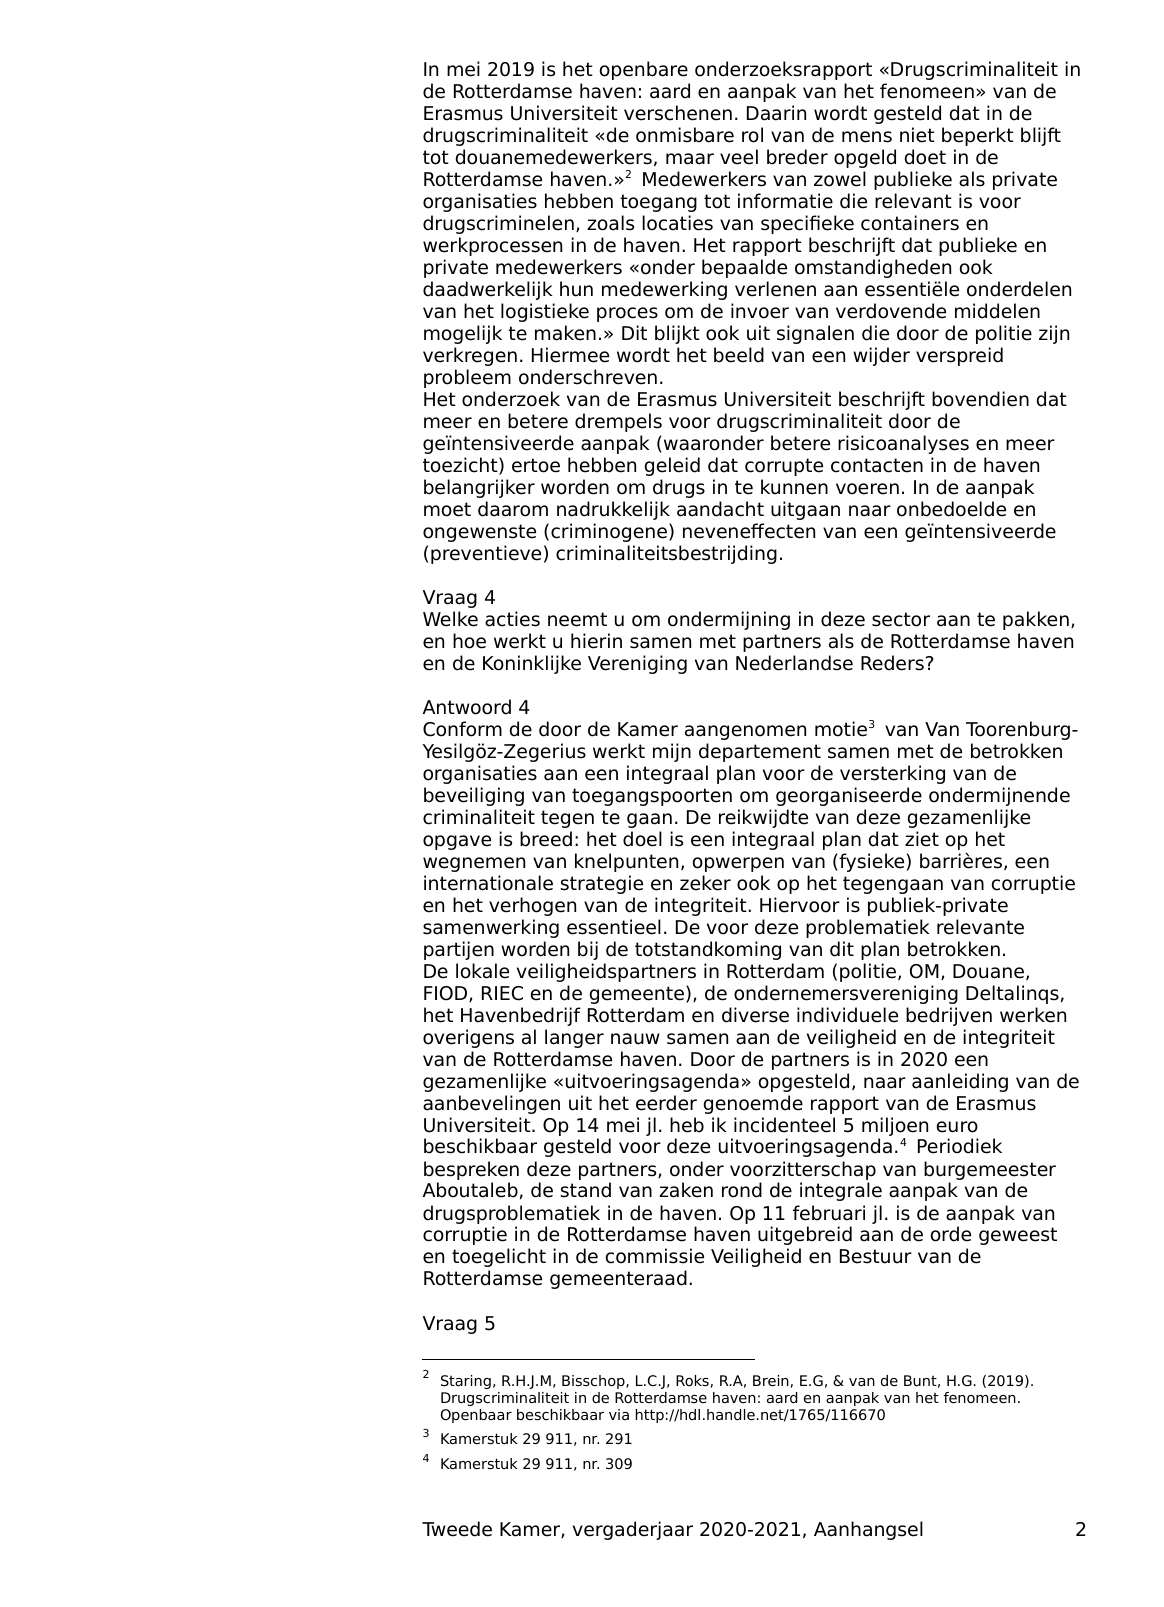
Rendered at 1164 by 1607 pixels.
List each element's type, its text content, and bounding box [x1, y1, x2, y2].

text Kamerstuk 29 911, nr. 309 [422, 1452, 1087, 1474]
text Staring, R.H.J.M, Bisschop, L.C.J, Roks, R.A, Brein, E.G, & van de Bunt, H.G. (2019). Drugscriminaliteit in de Rotterdamse haven: aard en aanpak van het fenomeen. Openbaar beschikbaar via http://hdl.handle.net/1765/116670 [422, 1368, 1087, 1424]
text In mei 2019 is het openbare onderzoeksrapport «Drugscriminaliteit in de Rotterdamse haven: aard en aanpak van het fenomeen» van de Erasmus Universiteit verschenen. Daarin wordt gesteld dat in de drugscriminaliteit «de onmisbare rol van de mens niet beperkt blijft tot douanemedewerkers, maar veel breder opgeld doet in de Rotterdamse haven.» Medewerkers van zowel publieke als private organisaties hebben toegang tot informatie die relevant is voor drugscriminelen, zoals locaties van specifieke containers en werkprocessen in de haven. Het rapport beschrijft dat publieke en private medewerkers «onder bepaalde omstandigheden ook daadwerkelijk hun medewerking verlenen aan essentiële onderdelen van het logistieke proces om de invoer van verdovende middelen mogelijk te maken.» Dit blijkt ook uit signalen die door de politie zijn verkregen. Hiermee wordt het beeld van een wijder verspreid probleem onderschreven. [422, 59, 1087, 389]
text Kamerstuk 29 911, nr. 291 [422, 1427, 1087, 1449]
text Vraag 4 [422, 587, 1087, 609]
text Antwoord 4 [422, 697, 1087, 719]
text Welke acties neemt u om ondermijning in deze sector aan te pakken, en hoe werkt u hierin samen met partners als de Rotterdamse haven en de Koninklijke Vereniging van Nederlandse Reders? [422, 609, 1087, 675]
text Conform de door de Kamer aangenomen motie van Van Toorenburg-Yesilgöz-Zegerius werkt mijn departement samen met de betrokken organisaties aan een integraal plan voor de versterking van de beveiliging van toegangspoorten om georganiseerde ondermijnende criminaliteit tegen te gaan. De reikwijdte van deze gezamenlijke opgave is breed: het doel is een integraal plan dat ziet op het wegnemen van knelpunten, opwerpen van (fysieke) barrières, een internationale strategie en zeker ook op het tegengaan van corruptie en het verhogen van de integriteit. Hiervoor is publiek-private samenwerking essentieel. De voor deze problematiek relevante partijen worden bij de totstandkoming van dit plan betrokken. [422, 719, 1087, 961]
text Het onderzoek van de Erasmus Universiteit beschrijft bovendien dat meer en betere drempels voor drugscriminaliteit door de geïntensiveerde aanpak (waaronder betere risicoanalyses en meer toezicht) ertoe hebben geleid dat corrupte contacten in de haven belangrijker worden om drugs in te kunnen voeren. In de aanpak moet daarom nadrukkelijk aandacht uitgaan naar onbedoelde en ongewenste (criminogene) neveneffecten van een geïntensiveerde (preventieve) criminaliteitsbestrijding. [422, 389, 1087, 564]
text Vraag 5 [422, 1312, 1087, 1334]
text De lokale veiligheidspartners in Rotterdam (politie, OM, Douane, FIOD, RIEC en de gemeente), de ondernemersvereniging Deltalinqs, het Havenbedrijf Rotterdam en diverse individuele bedrijven werken overigens al langer nauw samen aan de veiligheid en de integriteit van de Rotterdamse haven. Door de partners is in 2020 een gezamenlijke «uitvoeringsagenda» opgesteld, naar aanleiding van de aanbevelingen uit het eerder genoemde rapport van de Erasmus Universiteit. Op 14 mei jl. heb ik incidenteel 5 miljoen euro beschikbaar gesteld voor deze uitvoeringsagenda. Periodiek bespreken deze partners, onder voorzitterschap van burgemeester Aboutaleb, de stand van zaken rond de integrale aanpak van de drugsproblematiek in de haven. Op 11 februari jl. is de aanpak van corruptie in de Rotterdamse haven uitgebreid aan de orde geweest en toegelicht in de commissie Veiligheid en Bestuur van de Rotterdamse gemeenteraad. [422, 961, 1087, 1290]
